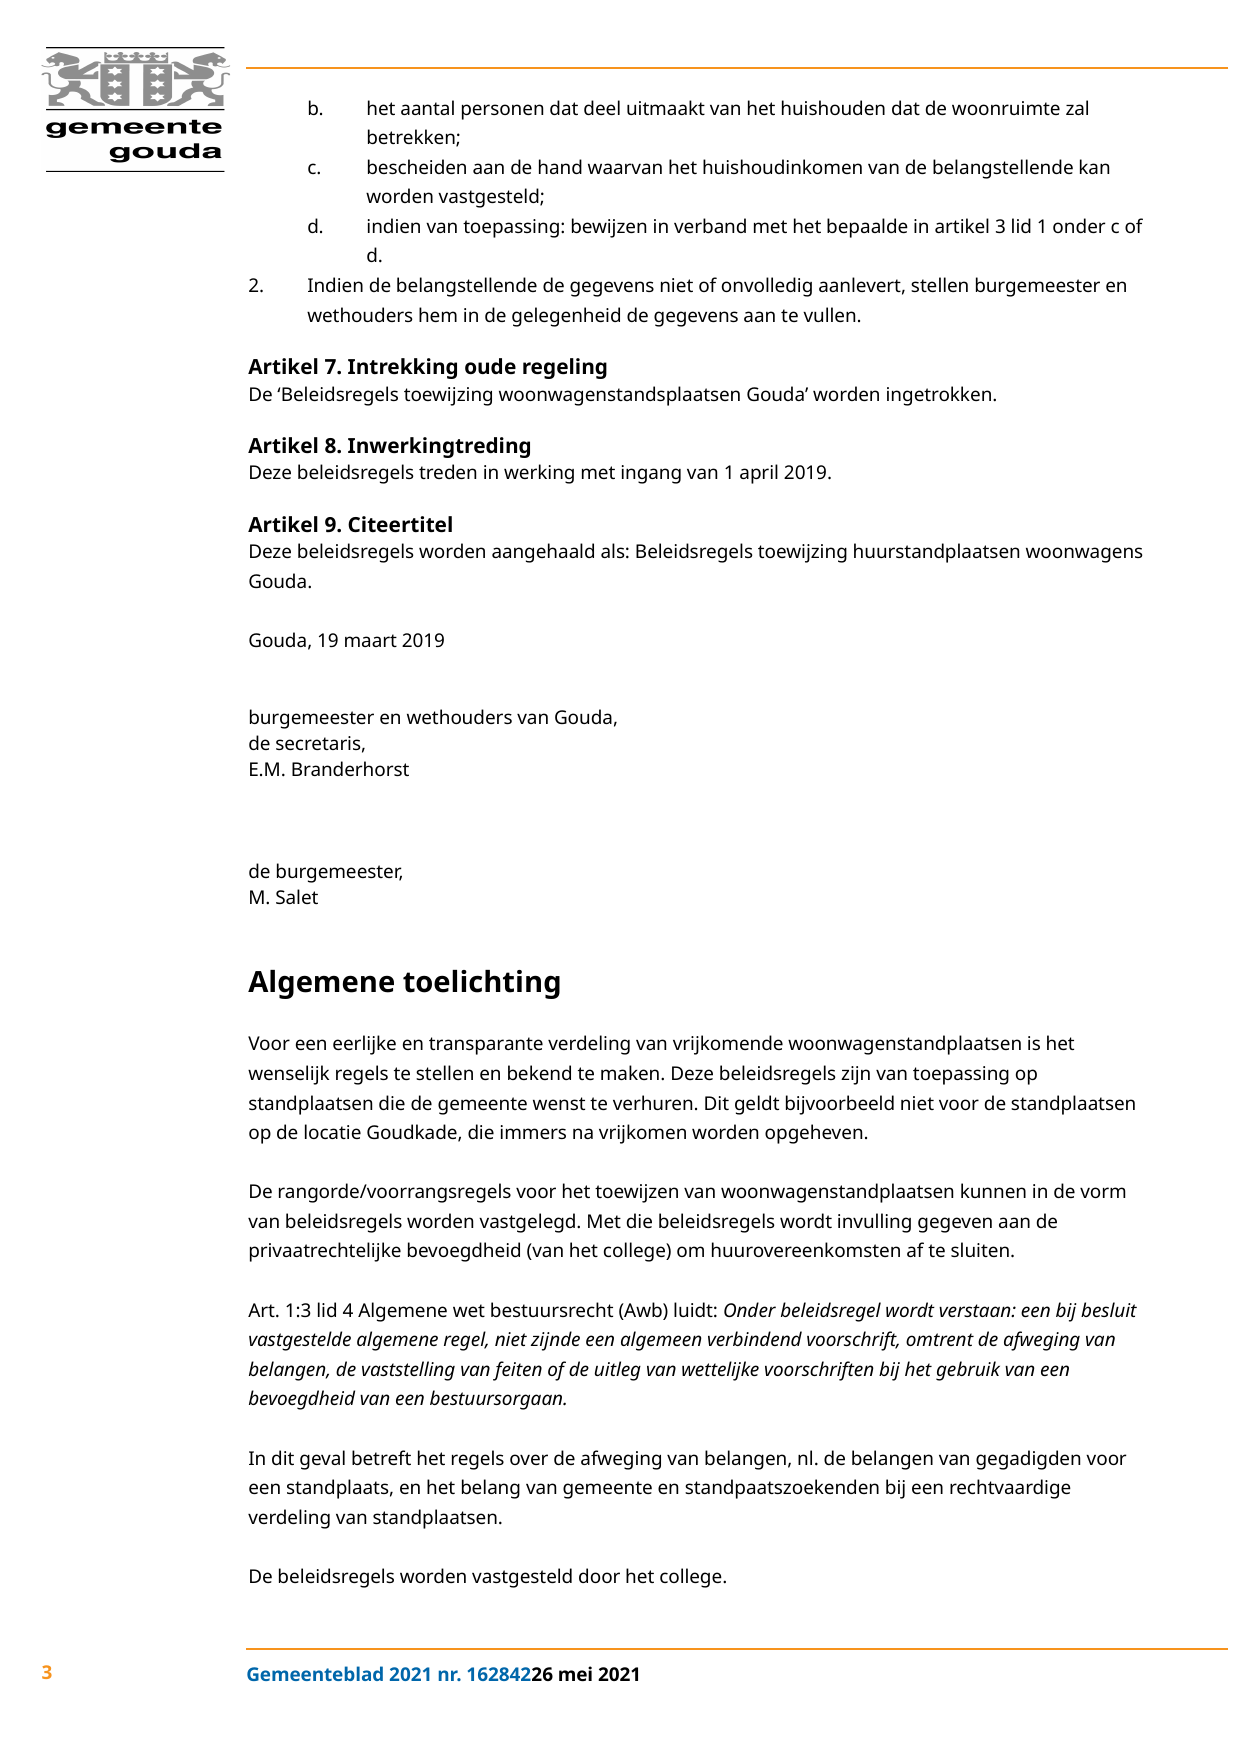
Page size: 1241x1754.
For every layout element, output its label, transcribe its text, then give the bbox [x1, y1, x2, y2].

text Deze beleidsregels worden aangehaald als: Beleidsregels toewijzing huurstandplaatsen woonwagens Gouda. [248, 538, 1152, 594]
text E.M. Branderhorst [248, 756, 1152, 782]
list indien van toepassing: bewijzen in verband met het bepaalde in artikel 3 lid 1 onder c of d. [307, 213, 1152, 268]
text De ‘Beleidsregels toewijzing woonwagenstandsplaatsen Gouda’ worden ingetrokken. [248, 381, 1152, 406]
text de secretaris, [248, 730, 1152, 756]
text De rangorde/voorrangsregels voor het toewijzen van woonwagenstandplaatsen kunnen in de vorm van beleidsregels worden vastgelegd. Met die beleidsregels wordt invulling gegeven aan de privaatrechtelijke bevoegdheid (van het college) om huurovereenkomsten af te sluiten. [248, 1178, 1152, 1263]
text Artikel 8. Inwerkingtreding [248, 431, 1152, 459]
list bescheiden aan de hand waarvan het huishoudinkomen van de belangstellende kan worden vastgesteld; [307, 154, 1152, 209]
list het aantal personen dat deel uitmaakt van het huishouden dat de woonruimte zal betrekken; [307, 95, 1152, 150]
text M. Salet [248, 884, 1152, 910]
text burgemeester en wethouders van Gouda, [248, 704, 1152, 730]
text de burgemeester, [248, 859, 1152, 884]
text Voor een eerlijke en transparante verdeling van vrijkomende woonwagenstandplaatsen is het wenselijk regels te stellen en bekend te maken. Deze beleidsregels zijn van toepassing op standplaatsen die de gemeente wenst te verhuren. Dit geldt bijvoorbeeld niet voor de standplaatsen op de locatie Goudkade, die immers na vrijkomen worden opgeheven. [248, 1031, 1152, 1145]
text De beleidsregels worden vastgesteld door het college. [248, 1563, 1152, 1589]
text In dit geval betreft het regels over de afweging van belangen, nl. de belangen van gegadigden voor een standplaats, en het belang van gemeente en standpaatszoekenden bij een rechtvaardige verdeling van standplaatsen. [248, 1445, 1152, 1529]
list Indien de belangstellende de gegevens niet of onvolledig aanlevert, stellen burgemeester en wethouders hem in de gelegenheid de gegevens aan te vullen. [248, 272, 1152, 328]
text Deze beleidsregels treden in werking met ingang van 1 april 2019. [248, 459, 1152, 485]
text Algemene toelichting [248, 962, 1152, 1001]
picture [41, 47, 231, 172]
text Artikel 7. Intrekking oude regeling [248, 352, 1152, 381]
text Artikel 9. Citeertitel [248, 510, 1152, 538]
text Art. 1:3 lid 4 Algemene wet bestuursrecht (Awb) luidt: Onder beleidsregel wordt verstaan: een bij besluit vastgestelde algemene regel, niet zijnde een algemeen verbindend voorschrift, omtrent de afweging van belangen, de vaststelling van feiten of de uitleg van wettelijke voorschriften bij het gebruik van een bevoegdheid van een bestuursorgaan. [248, 1297, 1152, 1411]
text Gouda, 19 maart 2019 [248, 627, 1152, 653]
